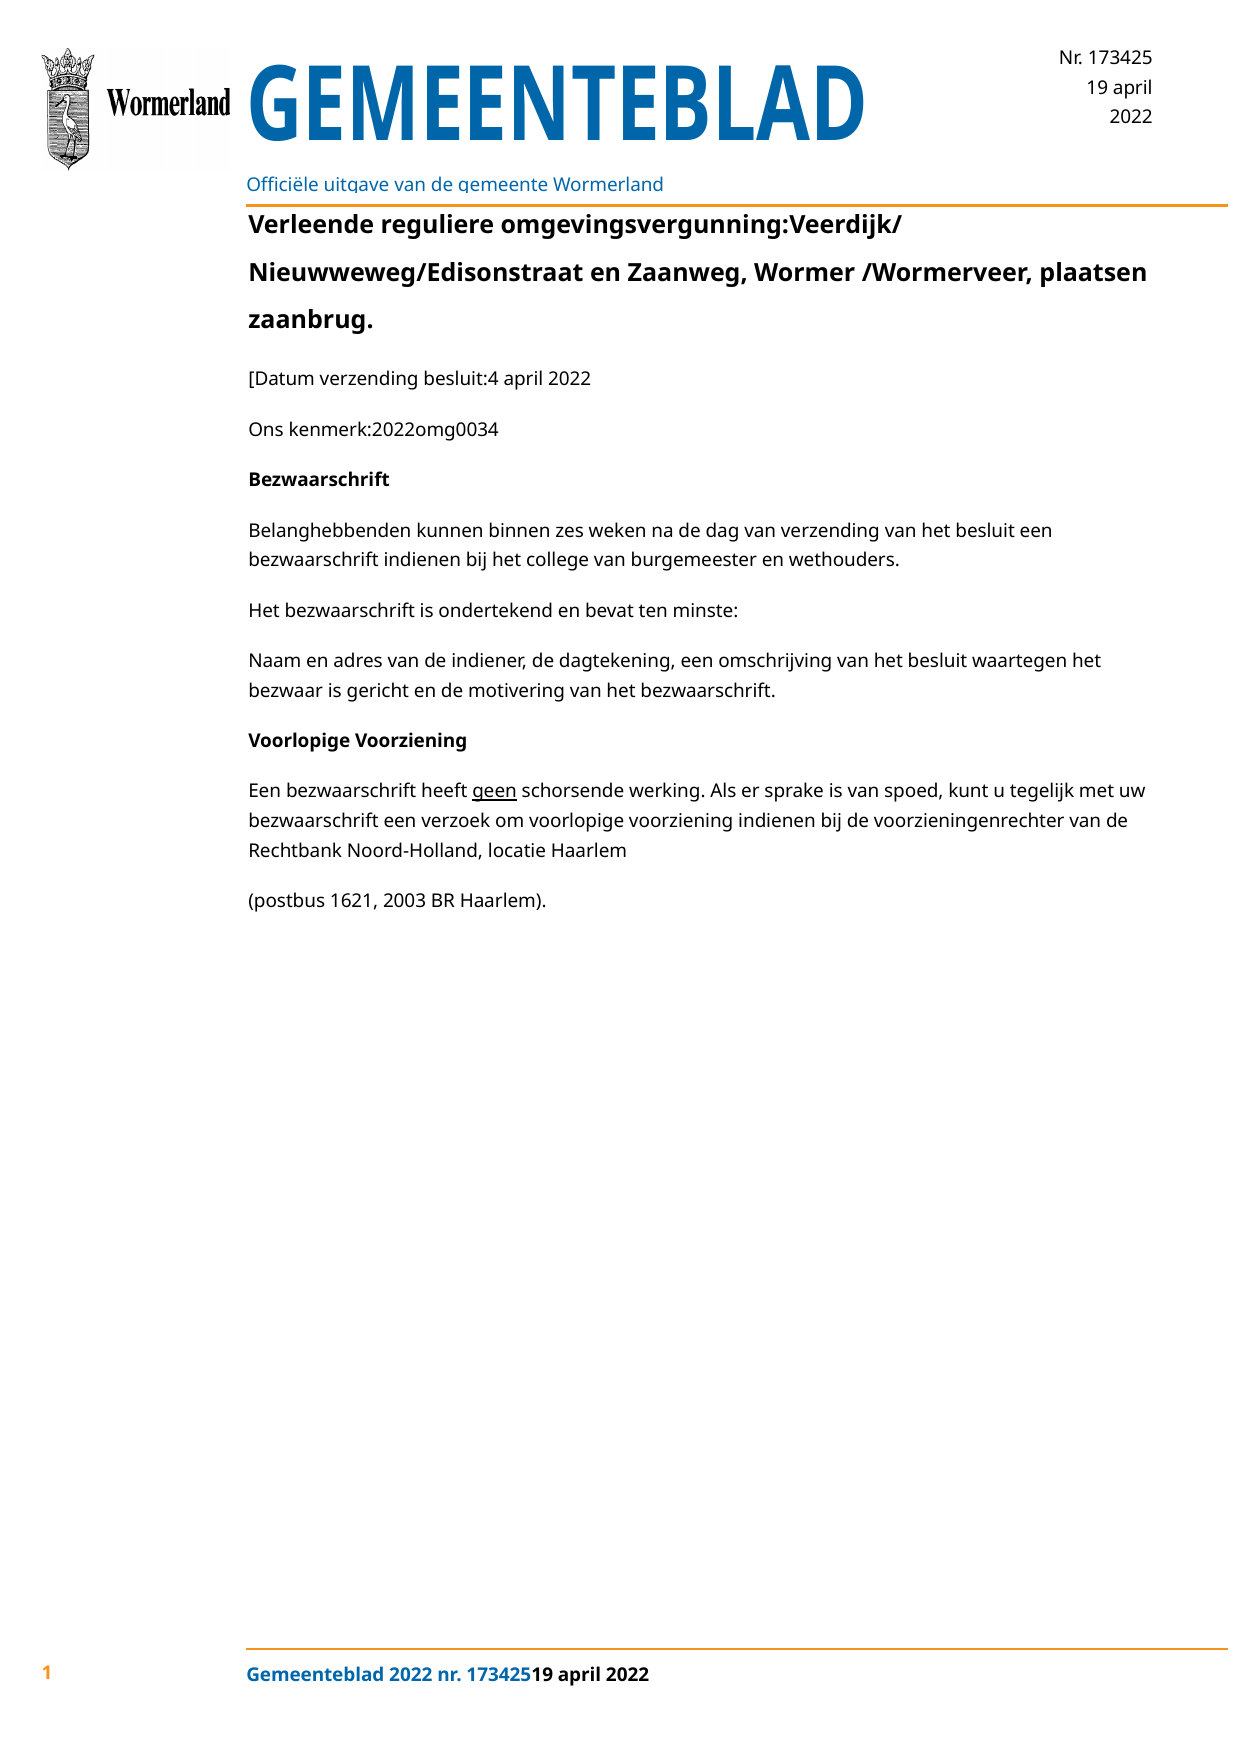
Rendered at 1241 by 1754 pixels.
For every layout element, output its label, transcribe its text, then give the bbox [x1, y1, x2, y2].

picture [41, 47, 231, 172]
text Bezwaarschrift [248, 466, 1152, 492]
text (postbus 1621, 2003 BR Haarlem). [248, 887, 1152, 913]
text [Datum verzending besluit:4 april 2022 [248, 366, 1152, 391]
text Verleende reguliere omgevingsvergunning:Veerdijk/ Nieuwweweg/Edisonstraat en Zaanweg, Wormer /Wormerveer, plaatsen zaanbrug. [248, 207, 1152, 336]
text Belanghebbenden kunnen binnen zes weken na de dag van verzending van het besluit een bezwaarschrift indienen bij het college van burgemeester en wethouders. [248, 517, 1152, 572]
text Voorlopige Voorziening [248, 727, 1152, 753]
text Een bezwaarschrift heeft geen schorsende werking. Als er sprake is van spoed, kunt u tegelijk met uw bezwaarschrift een verzoek om voorlopige voorziening indienen bij de voorzieningenrechter van de Rechtbank Noord-Holland, locatie Haarlem [248, 778, 1152, 862]
text Ons kenmerk:2022omg0034 [248, 416, 1152, 442]
text Naam en adres van de indiener, de dagtekening, een omschrijving van het besluit waartegen het bezwaar is gericht en de motivering van het bezwaarschrift. [248, 647, 1152, 702]
text Het bezwaarschrift is ondertekend en bevat ten minste: [248, 597, 1152, 622]
